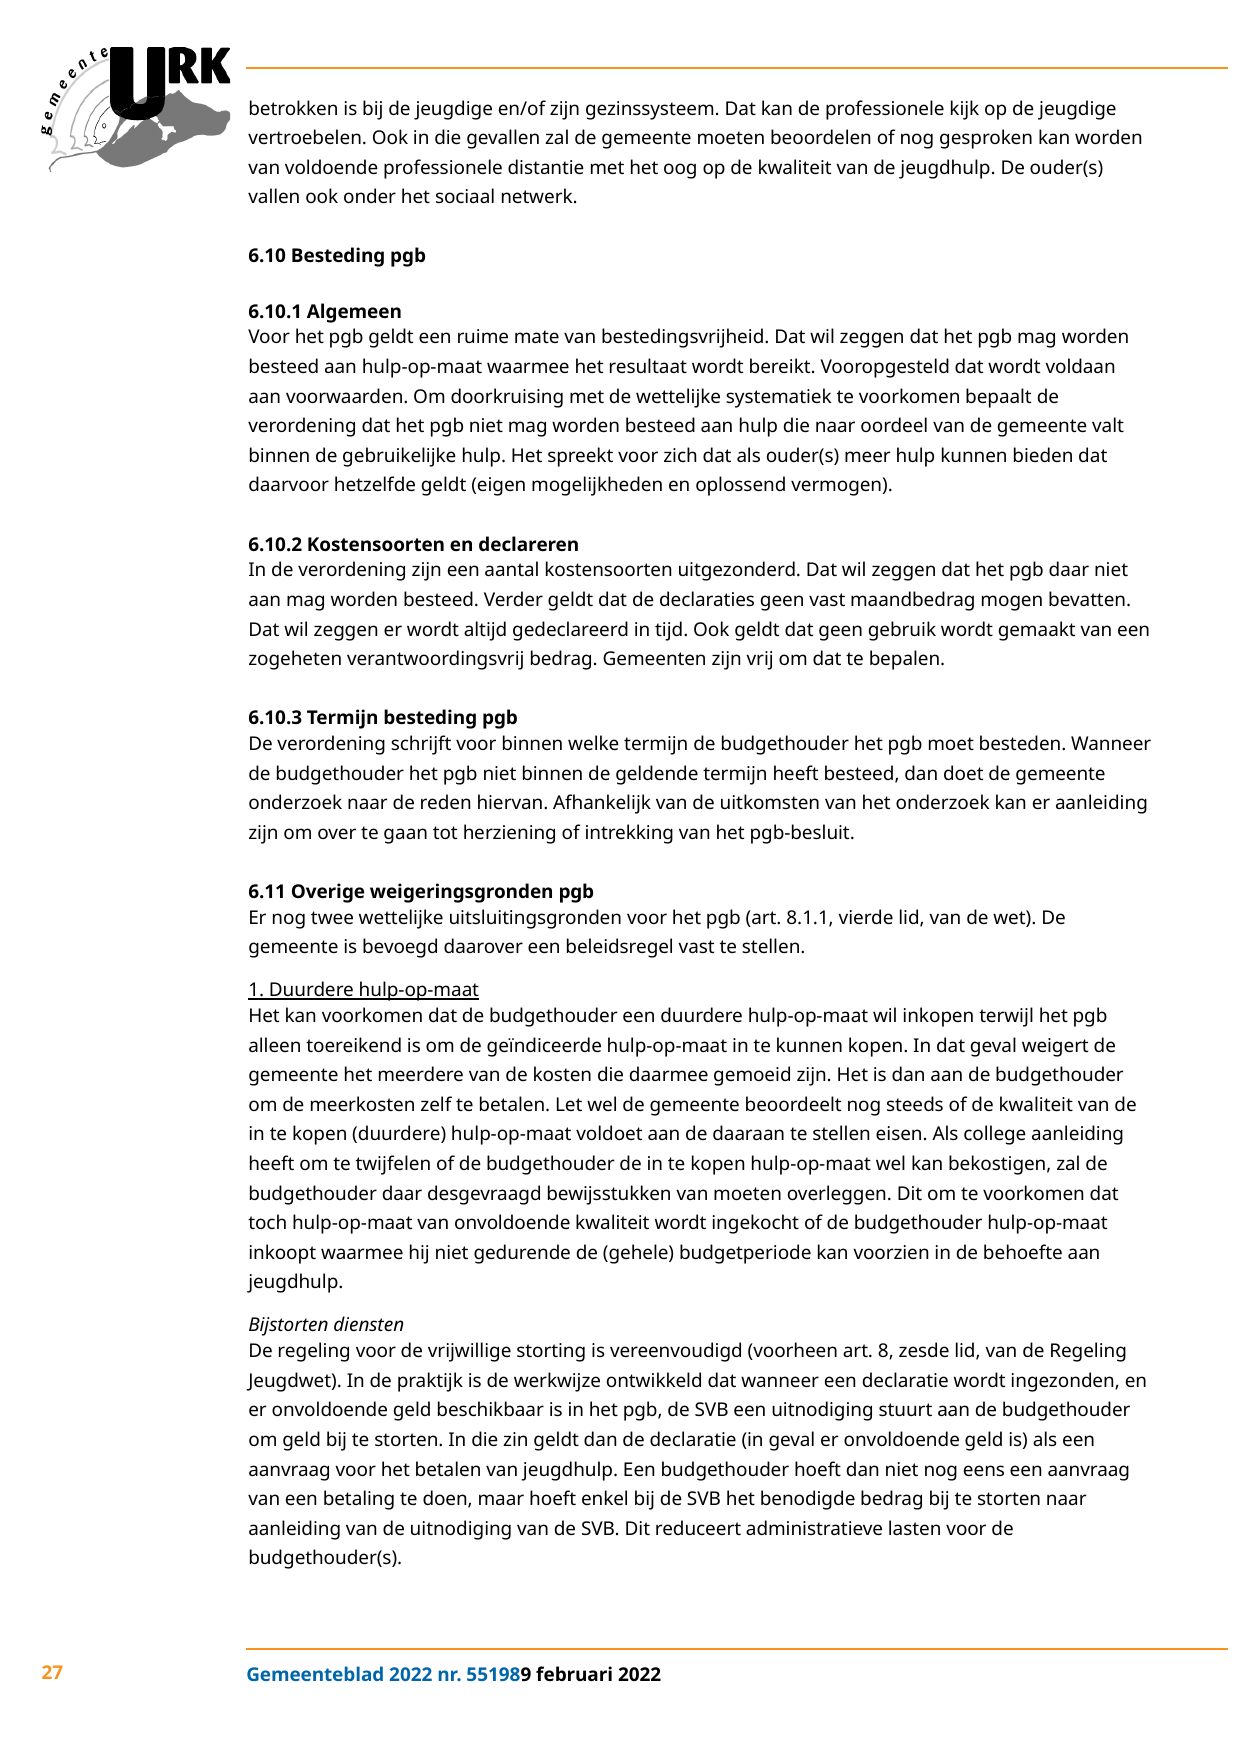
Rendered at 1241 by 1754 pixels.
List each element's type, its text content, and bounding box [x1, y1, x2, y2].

text De verordening schrijft voor binnen welke termijn de budgethouder het pgb moet besteden. Wanneer de budgethouder het pgb niet binnen de geldende termijn heeft besteed, dan doet de gemeente onderzoek naar de reden hiervan. Afhankelijk van de uitkomsten van het onderzoek kan er aanleiding zijn om over te gaan tot herziening of intrekking van het pgb-besluit. [248, 730, 1152, 845]
picture [41, 47, 231, 172]
text De regeling voor de vrijwillige storting is vereenvoudigd (voorheen art. 8, zesde lid, van de Regeling Jeugdwet). In de praktijk is de werkwijze ontwikkeld dat wanneer een declaratie wordt ingezonden, en er onvoldoende geld beschikbaar is in het pgb, de SVB een uitnodiging stuurt aan de budgethouder om geld bij te storten. In die zin geldt dan de declaratie (in geval er onvoldoende geld is) als een aanvraag voor het betalen van jeugdhulp. Een budgethouder hoeft dan niet nog eens een aanvraag van een betaling te doen, maar hoeft enkel bij de SVB het benodigde bedrag bij te storten naar aanleiding van de uitnodiging van de SVB. Dit reduceert administratieve lasten voor de budgethouder(s). [248, 1337, 1152, 1570]
text betrokken is bij de jeugdige en/of zijn gezinssysteem. Dat kan de professionele kijk op de jeugdige vertroebelen. Ook in die gevallen zal de gemeente moeten beoordelen of nog gesproken kan worden van voldoende professionele distantie met het oog op de kwaliteit van de jeugdhulp. De ouder(s) vallen ook onder het sociaal netwerk. [248, 95, 1152, 209]
text 6.10.2 Kostensoorten en declareren [248, 531, 1152, 557]
text 6.11 Overige weigeringsgronden pgb [248, 878, 1152, 904]
text 6.10.1 Algemeen [248, 298, 1152, 324]
text 6.10 Besteding pgb [248, 243, 1152, 268]
text Bijstorten diensten [248, 1312, 1152, 1337]
text Het kan voorkomen dat de budgethouder een duurdere hulp-op-maat wil inkopen terwijl het pgb alleen toereikend is om de geïndiceerde hulp-op-maat in te kunnen kopen. In dat geval weigert de gemeente het meerdere van de kosten die daarmee gemoeid zijn. Het is dan aan de budgethouder om de meerkosten zelf te betalen. Let wel de gemeente beoordeelt nog steeds of de kwaliteit van de in te kopen (duurdere) hulp-op-maat voldoet aan de daaraan te stellen eisen. Als college aanleiding heeft om te twijfelen of de budgethouder de in te kopen hulp-op-maat wel kan bekostigen, zal de budgethouder daar desgevraagd bewijsstukken van moeten overleggen. Dit om te voorkomen dat toch hulp-op-maat van onvoldoende kwaliteit wordt ingekocht of de budgethouder hulp-op-maat inkoopt waarmee hij niet gedurende de (gehele) budgetperiode kan voorzien in de behoefte aan jeugdhulp. [248, 1002, 1152, 1294]
text 6.10.3 Termijn besteding pgb [248, 704, 1152, 730]
text Voor het pgb geldt een ruime mate van bestedingsvrijheid. Dat wil zeggen dat het pgb mag worden besteed aan hulp-op-maat waarmee het resultaat wordt bereikt. Vooropgesteld dat wordt voldaan aan voorwaarden. Om doorkruising met de wettelijke systematiek te voorkomen bepaalt de verordening dat het pgb niet mag worden besteed aan hulp die naar oordeel van de gemeente valt binnen de gebruikelijke hulp. Het spreekt voor zich dat als ouder(s) meer hulp kunnen bieden dat daarvoor hetzelfde geldt (eigen mogelijkheden en oplossend vermogen). [248, 324, 1152, 497]
text Er nog twee wettelijke uitsluitingsgronden voor het pgb (art. 8.1.1, vierde lid, van de wet). De gemeente is bevoegd daarover een beleidsregel vast te stellen. [248, 904, 1152, 959]
text 1. Duurdere hulp-op-maat [248, 977, 1152, 1002]
text In de verordening zijn een aantal kostensoorten uitgezonderd. Dat wil zeggen dat het pgb daar niet aan mag worden besteed. Verder geldt dat de declaraties geen vast maandbedrag mogen bevatten. Dat wil zeggen er wordt altijd gedeclareerd in tijd. Ook geldt dat geen gebruik wordt gemaakt van een zogeheten verantwoordingsvrij bedrag. Gemeenten zijn vrij om dat te bepalen. [248, 557, 1152, 671]
